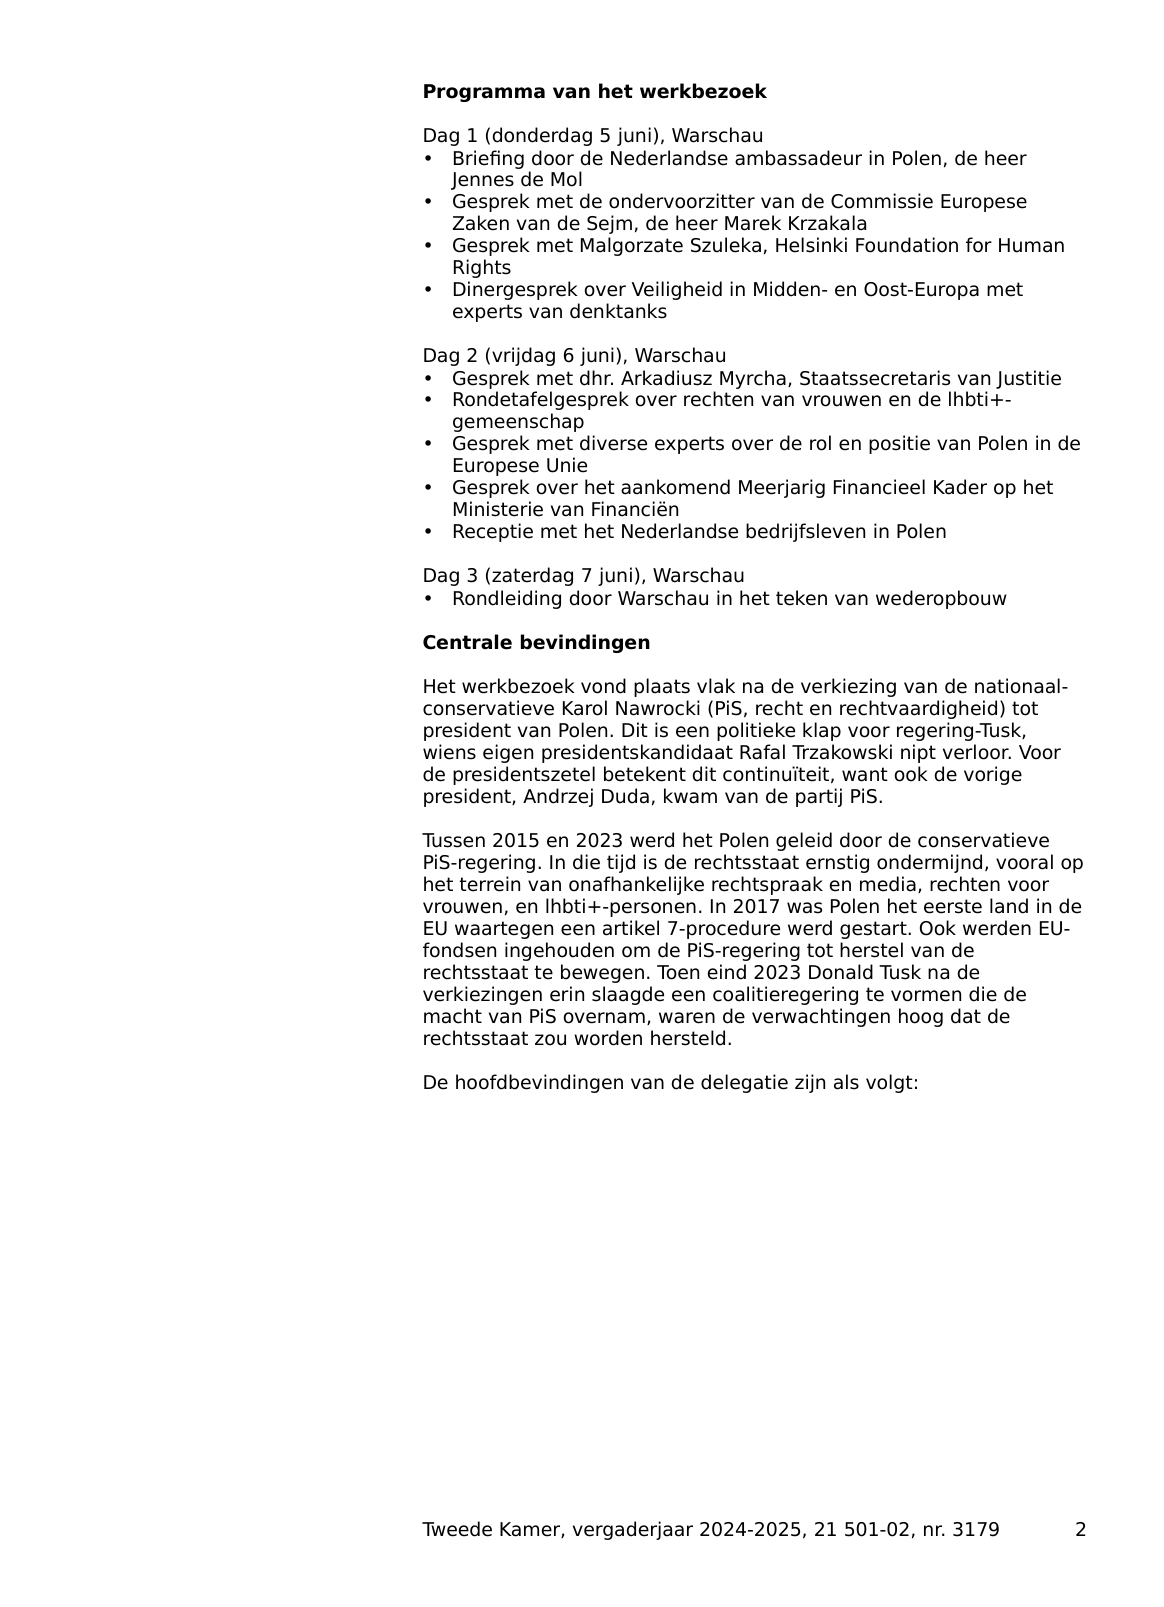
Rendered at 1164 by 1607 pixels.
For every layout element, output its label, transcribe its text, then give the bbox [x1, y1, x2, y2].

text • Rondetafelgesprek over rechten van vrouwen en de lhbti+-gemeenschap [422, 389, 1087, 433]
text • Gesprek met Malgorzate Szuleka, Helsinki Foundation for Human Rights [422, 235, 1087, 279]
text Dag 1 (donderdag 5 juni), Warschau [422, 125, 1087, 147]
text • Gesprek met dhr. Arkadiusz Myrcha, Staatssecretaris van Justitie [422, 367, 1087, 389]
text • Gesprek met de ondervoorzitter van de Commissie Europese Zaken van de Sejm, de heer Marek Krzakala [422, 191, 1087, 235]
text • Receptie met het Nederlandse bedrijfsleven in Polen [422, 521, 1087, 543]
text Dag 3 (zaterdag 7 juni), Warschau [422, 565, 1087, 587]
text Het werkbezoek vond plaats vlak na de verkiezing van de nationaal-conservatieve Karol Nawrocki (PiS, recht en rechtvaardigheid) tot president van Polen. Dit is een politieke klap voor regering-Tusk, wiens eigen presidentskandidaat Rafal Trzakowski nipt verloor. Voor de presidentszetel betekent dit continuïteit, want ook de vorige president, Andrzej Duda, kwam van de partij PiS. [422, 676, 1087, 808]
text • Dinergesprek over Veiligheid in Midden- en Oost-Europa met experts van denktanks [422, 279, 1087, 323]
text • Rondleiding door Warschau in het teken van wederopbouw [422, 587, 1087, 609]
text • Gesprek met diverse experts over de rol en positie van Polen in de Europese Unie [422, 433, 1087, 477]
text • Briefing door de Nederlandse ambassadeur in Polen, de heer Jennes de Mol [422, 147, 1087, 191]
text De hoofdbevindingen van de delegatie zijn als volgt: [422, 1072, 1087, 1094]
text Tussen 2015 en 2023 werd het Polen geleid door de conservatieve PiS-regering. In die tijd is de rechtsstaat ernstig ondermijnd, vooral op het terrein van onafhankelijke rechtspraak en media, rechten voor vrouwen, en lhbti+-personen. In 2017 was Polen het eerste land in de EU waartegen een artikel 7-procedure werd gestart. Ook werden EU-fondsen ingehouden om de PiS-regering tot herstel van de rechtsstaat te bewegen. Toen eind 2023 Donald Tusk na de verkiezingen erin slaagde een coalitieregering te vormen die de macht van PiS overnam, waren de verwachtingen hoog dat de rechtsstaat zou worden hersteld. [422, 830, 1087, 1049]
subtitle Centrale bevindingen [422, 632, 1087, 653]
subtitle Programma van het werkbezoek [422, 81, 1087, 103]
text Dag 2 (vrijdag 6 juni), Warschau [422, 345, 1087, 367]
text • Gesprek over het aankomend Meerjarig Financieel Kader op het Ministerie van Financiën [422, 477, 1087, 521]
